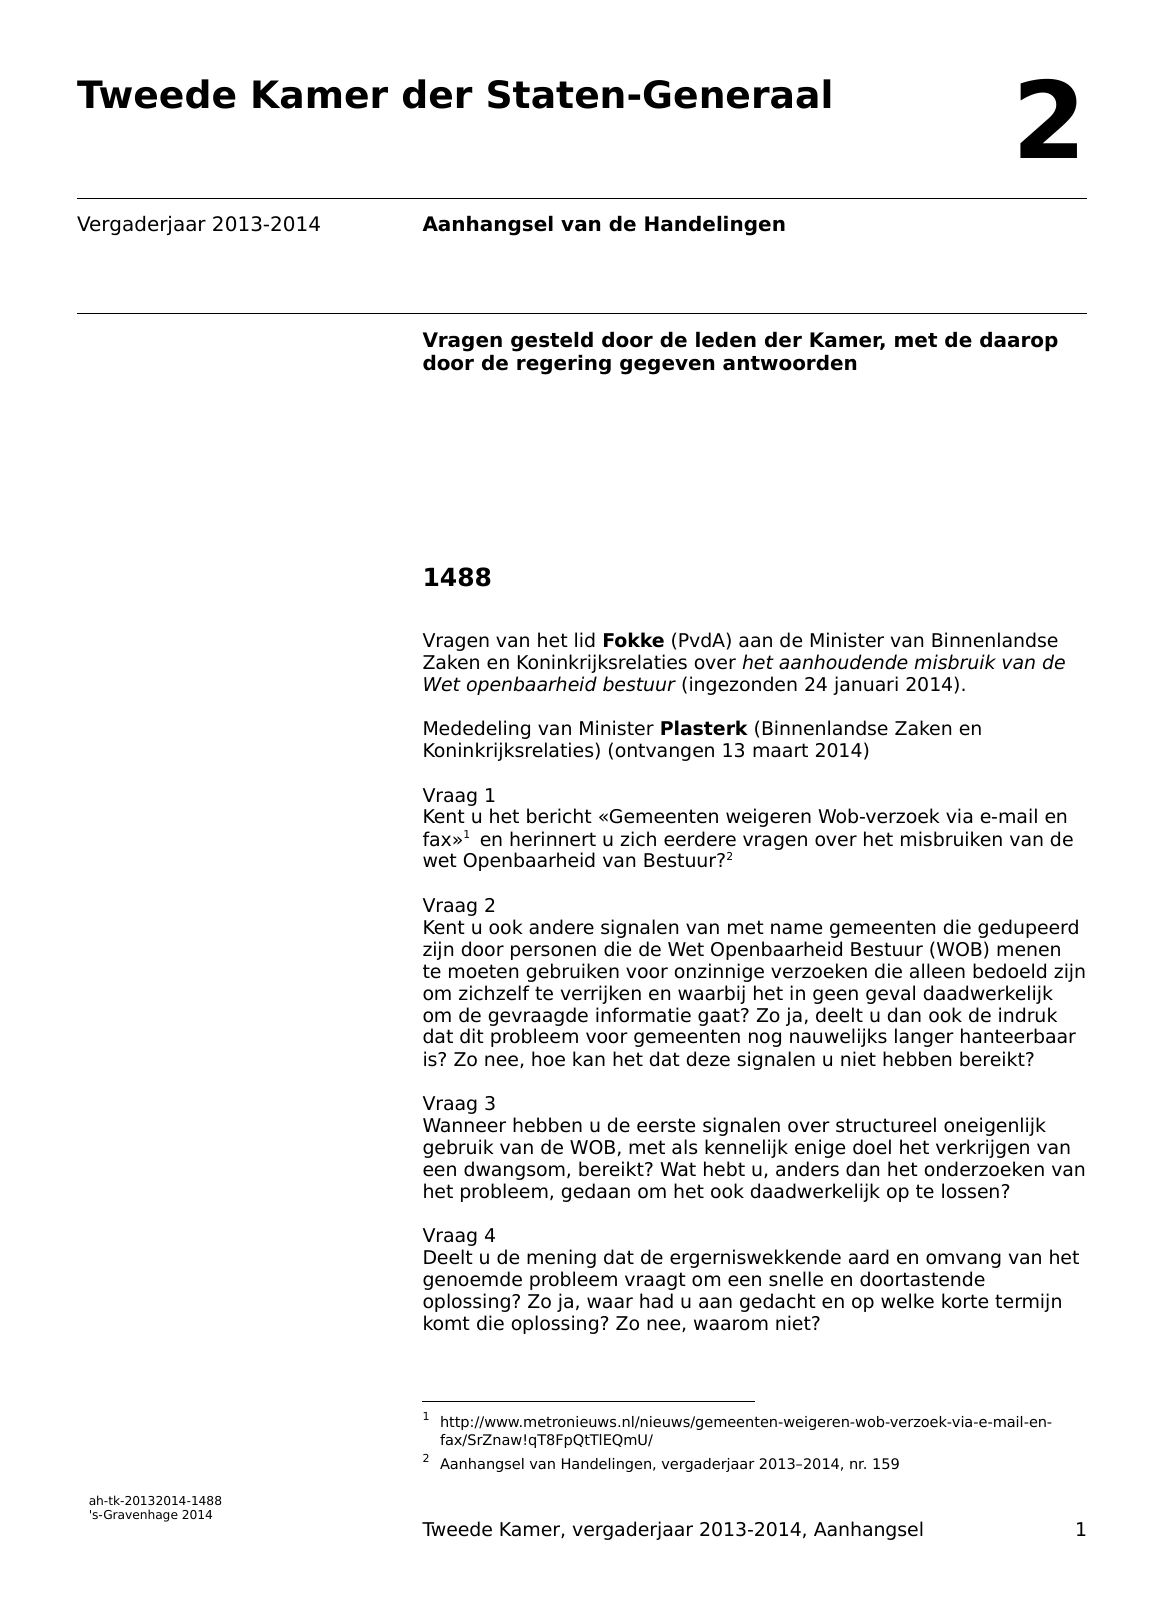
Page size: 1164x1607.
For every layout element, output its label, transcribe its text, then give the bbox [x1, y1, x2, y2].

text Vraag 1 [422, 784, 1087, 806]
text Mededeling van Minister Plasterk (Binnenlandse Zaken en Koninkrijksrelaties) (ontvangen 13 maart 2014) [422, 718, 1087, 762]
text 's-Gravenhage 2014 [88, 1508, 323, 1522]
text Wanneer hebben u de eerste signalen over structureel oneigenlijk gebruik van de WOB, met als kennelijk enige doel het verkrijgen van een dwangsom, bereikt? Wat hebt u, anders dan het onderzoeken van het probleem, gedaan om het ook daadwerkelijk op te lossen? [422, 1114, 1087, 1202]
table_cell Aanhangsel van de Handelingen [422, 199, 1087, 313]
text Kent u het bericht «Gemeenten weigeren Wob-verzoek via e-mail en fax» en herinnert u zich eerdere vragen over het misbruiken van de wet Openbaarheid van Bestuur? [422, 806, 1087, 872]
text Vraag 3 [422, 1093, 1087, 1114]
text Aanhangsel van Handelingen, vergaderjaar 2013–2014, nr. 159 [422, 1452, 1087, 1474]
text http://www.metronieuws.nl/nieuws/gemeenten-weigeren-wob-verzoek-via-e-mail-en-fax/SrZnaw!qT8FpQtTlEQmU/ [422, 1410, 1087, 1449]
text Deelt u de mening dat de ergerniswekkende aard en omvang van het genoemde probleem vraagt om een snelle en doortastende oplossing? Zo ja, waar had u aan gedacht en op welke korte termijn komt die oplossing? Zo nee, waarom niet? [422, 1247, 1087, 1334]
table_cell [77, 314, 422, 375]
table_cell Vergaderjaar 2013-2014 [77, 199, 422, 313]
table_cell Vragen gesteld door de leden der Kamer, met de daarop door de regering gegeven antwoorden [422, 314, 1087, 375]
text 1488 [422, 563, 1087, 592]
table_header Tweede Kamer der Staten-Generaal [77, 59, 886, 198]
text Kent u ook andere signalen van met name gemeenten die gedupeerd zijn door personen die de Wet Openbaarheid Bestuur (WOB) menen te moeten gebruiken voor onzinnige verzoeken die alleen bedoeld zijn om zichzelf te verrijken en waarbij het in geen geval daadwerkelijk om de gevraagde informatie gaat? Zo ja, deelt u dan ook de indruk dat dit probleem voor gemeenten nog nauwelijks langer hanteerbaar is? Zo nee, hoe kan het dat deze signalen u niet hebben bereikt? [422, 917, 1087, 1070]
text Vragen van het lid Fokke (PvdA) aan de Minister van Binnenlandse Zaken en Koninkrijksrelaties over het aanhoudende misbruik van de Wet openbaarheid bestuur (ingezonden 24 januari 2014). [422, 630, 1087, 696]
text ah-tk-20132014-1488 [88, 1494, 323, 1508]
table_header 2 [886, 59, 1087, 198]
text Vraag 2 [422, 894, 1087, 917]
text Vraag 4 [422, 1225, 1087, 1247]
